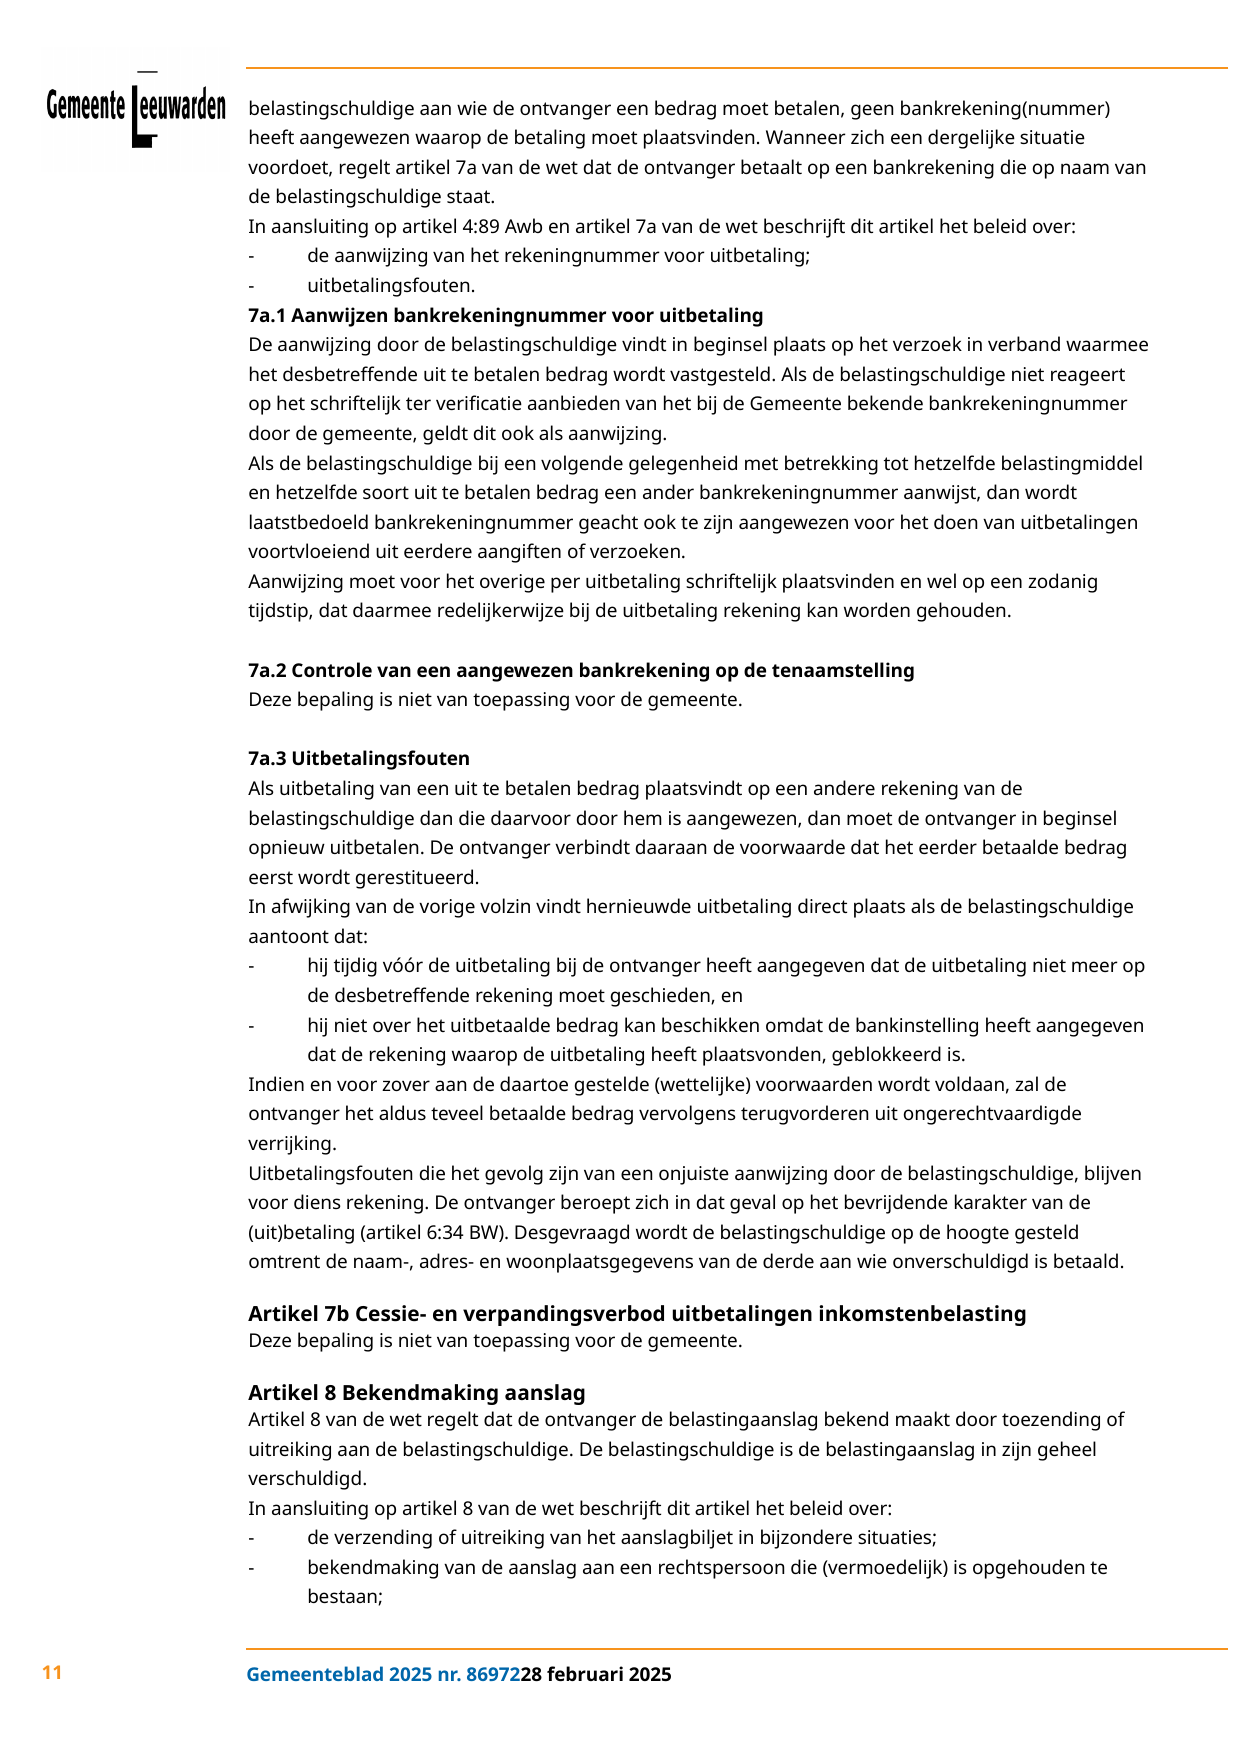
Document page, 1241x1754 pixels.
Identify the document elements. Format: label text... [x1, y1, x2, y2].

text 7a.3 Uitbetalingsfouten [248, 746, 1152, 771]
list de aanwijzing van het rekeningnummer voor uitbetaling; [248, 243, 1152, 268]
text In afwijking van de vorige volzin vindt hernieuwde uitbetaling direct plaats als de belastingschuldige aantoont dat: [248, 893, 1152, 949]
list bekendmaking van de aanslag aan een rechtspersoon die (vermoedelijk) is opgehouden te bestaan; [248, 1554, 1152, 1609]
list uitbetalingsfouten. [248, 272, 1152, 298]
list hij tijdig vóór de uitbetaling bij de ontvanger heeft aangegeven dat de uitbetaling niet meer op de desbetreffende rekening moet geschieden, en [248, 953, 1152, 1008]
text In aansluiting op artikel 4:89 Awb en artikel 7a van de wet beschrijft dit artikel het beleid over: [248, 213, 1152, 239]
text In aansluiting op artikel 8 van de wet beschrijft dit artikel het beleid over: [248, 1495, 1152, 1521]
text Aanwijzing moet voor het overige per uitbetaling schriftelijk plaatsvinden en wel op een zodanig tijdstip, dat daarmee redelijkerwijze bij de uitbetaling rekening kan worden gehouden. [248, 568, 1152, 623]
text Artikel 7b Cessie- en verpandingsverbod uitbetalingen inkomstenbelasting [248, 1299, 1152, 1327]
text Uitbetalingsfouten die het gevolg zijn van een onjuiste aanwijzing door de belastingschuldige, blijven voor diens rekening. De ontvanger beroept zich in dat geval op het bevrijdende karakter van de (uit)betaling (artikel 6:34 BW). Desgevraagd wordt de belastingschuldige op de hoogte gesteld omtrent de naam-, adres- en woonplaatsgegevens van de derde aan wie onverschuldigd is betaald. [248, 1160, 1152, 1274]
text 7a.1 Aanwijzen bankrekeningnummer voor uitbetaling [248, 302, 1152, 328]
text Als de belastingschuldige bij een volgende gelegenheid met betrekking tot hetzelfde belastingmiddel en hetzelfde soort uit te betalen bedrag een ander bankrekeningnummer aanwijst, dan wordt laatstbedoeld bankrekeningnummer geacht ook te zijn aangewezen voor het doen van uitbetalingen voortvloeiend uit eerdere aangiften of verzoeken. [248, 450, 1152, 564]
text 7a.2 Controle van een aangewezen bankrekening op de tenaamstelling [248, 657, 1152, 683]
text De aanwijzing door de belastingschuldige vindt in beginsel plaats op het verzoek in verband waarmee het desbetreffende uit te betalen bedrag wordt vastgesteld. Als de belastingschuldige niet reageert op het schriftelijk ter verificatie aanbieden van het bij de Gemeente bekende bankrekeningnummer door de gemeente, geldt dit ook als aanwijzing. [248, 331, 1152, 446]
list de verzending of uitreiking van het aanslagbiljet in bijzondere situaties; [248, 1524, 1152, 1550]
text belastingschuldige aan wie de ontvanger een bedrag moet betalen, geen bankrekening(nummer) heeft aangewezen waarop de betaling moet plaatsvinden. Wanneer zich een dergelijke situatie voordoet, regelt artikel 7a van de wet dat de ontvanger betaalt op een bankrekening die op naam van de belastingschuldige staat. [248, 95, 1152, 209]
picture [41, 47, 231, 172]
text Deze bepaling is niet van toepassing voor de gemeente. [248, 686, 1152, 712]
list hij niet over het uitbetaalde bedrag kan beschikken omdat de bankinstelling heeft aangegeven dat de rekening waarop de uitbetaling heeft plaatsvonden, geblokkeerd is. [248, 1012, 1152, 1067]
text Indien en voor zover aan de daartoe gestelde (wettelijke) voorwaarden wordt voldaan, zal de ontvanger het aldus teveel betaalde bedrag vervolgens terugvorderen uit ongerechtvaardigde verrijking. [248, 1071, 1152, 1156]
text Artikel 8 van de wet regelt dat de ontvanger de belastingaanslag bekend maakt door toezending of uitreiking aan de belastingschuldige. De belastingschuldige is de belastingaanslag in zijn geheel verschuldigd. [248, 1406, 1152, 1491]
text Als uitbetaling van een uit te betalen bedrag plaatsvindt op een andere rekening van de belastingschuldige dan die daarvoor door hem is aangewezen, dan moet de ontvanger in beginsel opnieuw uitbetalen. De ontvanger verbindt daaraan de voorwaarde dat het eerder betaalde bedrag eerst wordt gerestitueerd. [248, 775, 1152, 890]
text Artikel 8 Bekendmaking aanslag [248, 1378, 1152, 1406]
text Deze bepaling is niet van toepassing voor de gemeente. [248, 1327, 1152, 1353]
